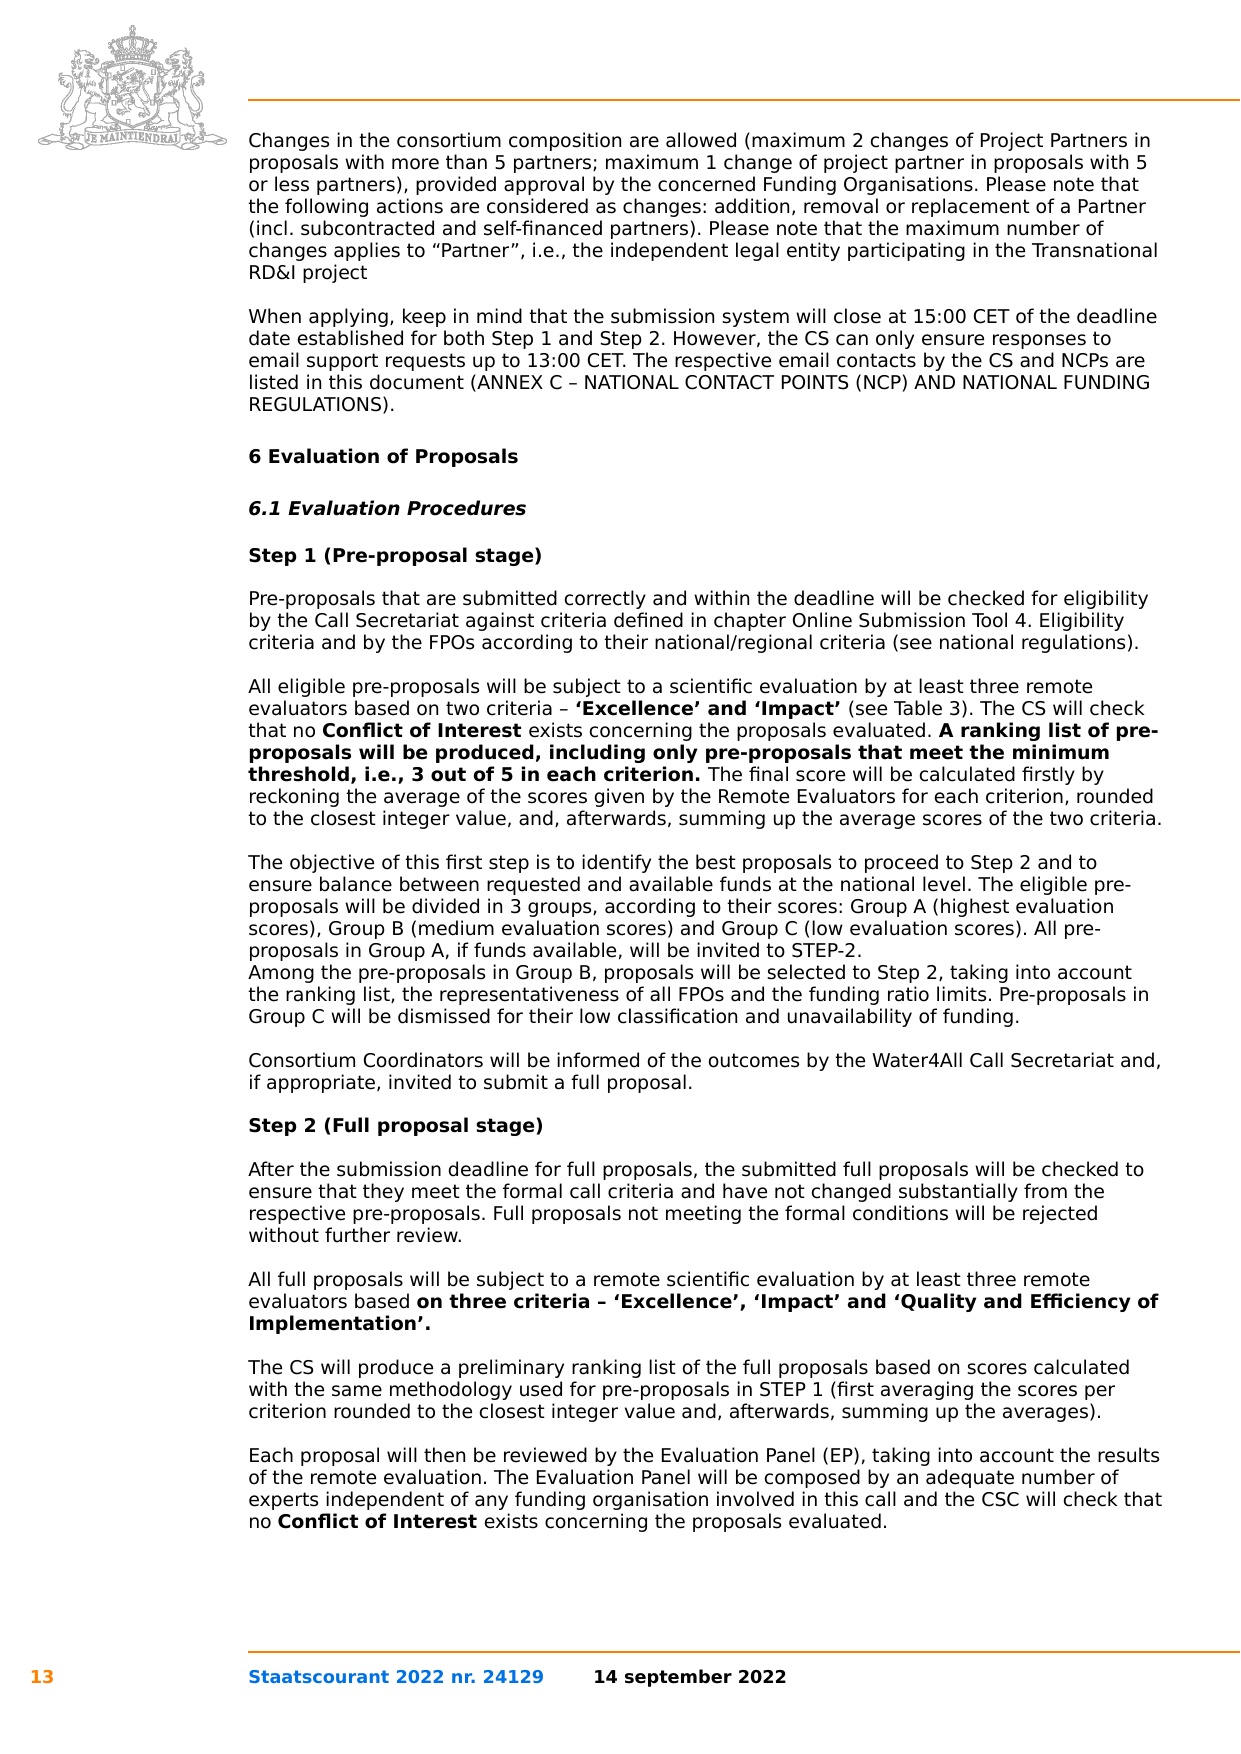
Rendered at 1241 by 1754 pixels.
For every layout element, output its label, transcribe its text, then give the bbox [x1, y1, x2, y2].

text All eligible pre-proposals will be subject to a scientific evaluation by at least three remote evaluators based on two criteria – ‘Excellence’ and ‘Impact’ (see Table 3). The CS will check that no Conflict of Interest exists concerning the proposals evaluated. A ranking list of pre-proposals will be produced, including only pre-proposals that meet the minimum threshold, i.e., 3 out of 5 in each criterion. The final score will be calculated firstly by reckoning the average of the scores given by the Remote Evaluators for each criterion, rounded to the closest integer value, and, afterwards, summing up the average scores of the two criteria. [248, 676, 1163, 830]
text Pre-proposals that are submitted correctly and within the deadline will be checked for eligibility by the Call Secretariat against criteria defined in chapter Online Submission Tool 4. Eligibility criteria and by the FPOs according to their national/regional criteria (see national regulations). [248, 588, 1163, 654]
subtitle Step 2 (Full proposal stage) [248, 1115, 1163, 1137]
text The CS will produce a preliminary ranking list of the full proposals based on scores calculated with the same methodology used for pre-proposals in STEP 1 (first averaging the scores per criterion rounded to the closest integer value and, afterwards, summing up the averages). [248, 1357, 1163, 1423]
text When applying, keep in mind that the submission system will close at 15:00 CET of the deadline date established for both Step 1 and Step 2. However, the CS can only ensure responses to email support requests up to 13:00 CET. The respective email contacts by the CS and NCPs are listed in this document (ANNEX C – NATIONAL CONTACT POINTS (NCP) AND NATIONAL FUNDING REGULATIONS). [248, 306, 1163, 416]
text Each proposal will then be reviewed by the Evaluation Panel (EP), taking into account the results of the remote evaluation. The Evaluation Panel will be composed by an adequate number of experts independent of any funding organisation involved in this call and the CSC will check that no Conflict of Interest exists concerning the proposals evaluated. [248, 1445, 1163, 1533]
text The objective of this first step is to identify the best proposals to proceed to Step 2 and to ensure balance between requested and available funds at the national level. The eligible pre-proposals will be divided in 3 groups, according to their scores: Group A (highest evaluation scores), Group B (medium evaluation scores) and Group C (low evaluation scores). All pre-proposals in Group A, if funds available, will be invited to STEP-2. [248, 852, 1163, 962]
text Among the pre-proposals in Group B, proposals will be selected to Step 2, taking into account the ranking list, the representativeness of all FPOs and the funding ratio limits. Pre-proposals in Group C will be dismissed for their low classification and unavailability of funding. [248, 962, 1163, 1028]
subtitle 6.1 Evaluation Procedures [248, 497, 1163, 519]
picture [38, 25, 227, 150]
subtitle Step 1 (Pre-proposal stage) [248, 544, 1163, 566]
text Changes in the consortium composition are allowed (maximum 2 changes of Project Partners in proposals with more than 5 partners; maximum 1 change of project partner in proposals with 5 or less partners), provided approval by the concerned Funding Organisations. Please note that the following actions are considered as changes: addition, removal or replacement of a Partner (incl. subcontracted and self-financed partners). Please note that the maximum number of changes applies to “Partner”, i.e., the independent legal entity participating in the Transnational RD&I project [248, 130, 1163, 284]
subtitle 6 Evaluation of Proposals [248, 446, 1163, 467]
text Consortium Coordinators will be informed of the outcomes by the Water4All Call Secretariat and, if appropriate, invited to submit a full proposal. [248, 1049, 1163, 1093]
text All full proposals will be subject to a remote scientific evaluation by at least three remote evaluators based on three criteria – ‘Excellence’, ‘Impact’ and ‘Quality and Efficiency of Implementation’. [248, 1269, 1163, 1335]
text After the submission deadline for full proposals, the submitted full proposals will be checked to ensure that they meet the formal call criteria and have not changed substantially from the respective pre-proposals. Full proposals not meeting the formal conditions will be rejected without further review. [248, 1159, 1163, 1247]
